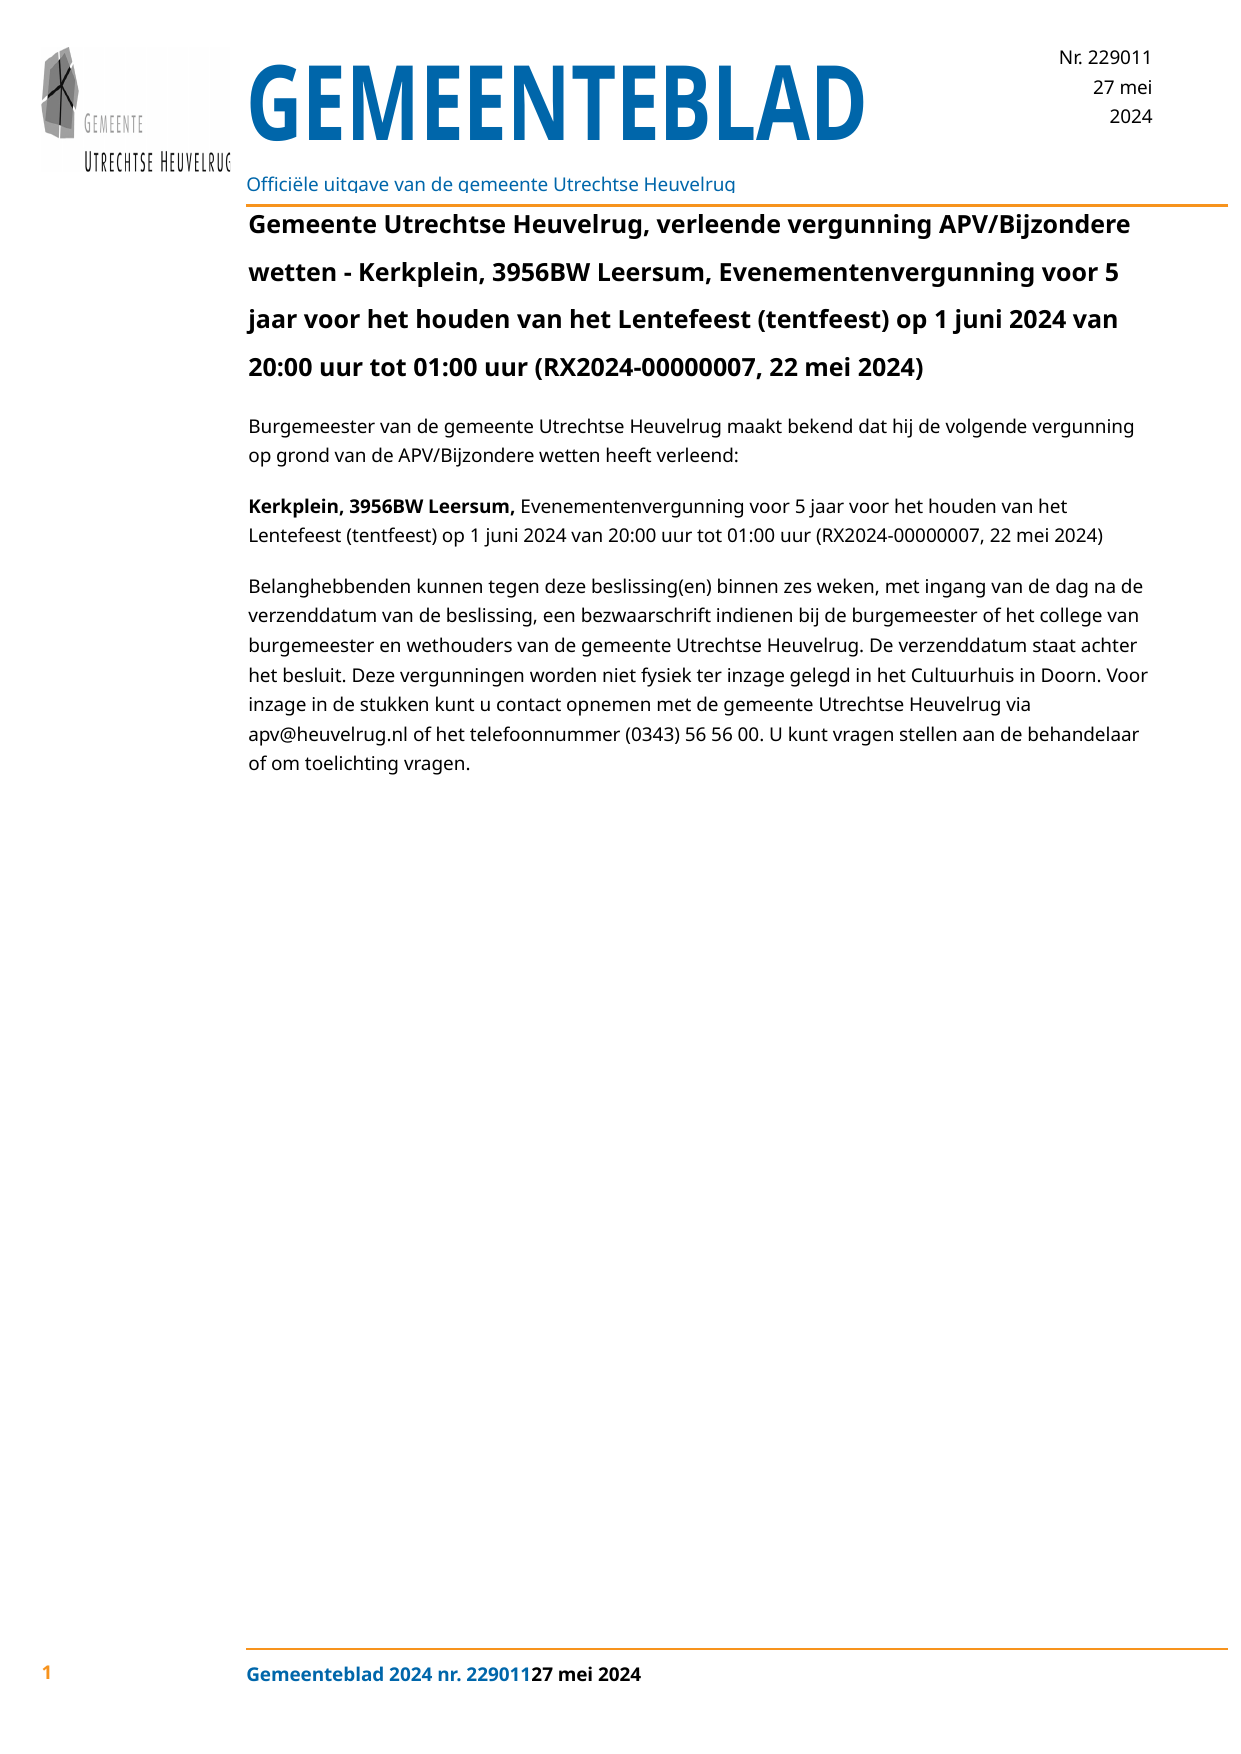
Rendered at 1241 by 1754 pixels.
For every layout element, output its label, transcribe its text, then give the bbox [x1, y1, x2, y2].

text Belanghebbenden kunnen tegen deze beslissing(en) binnen zes weken, met ingang van de dag na de verzenddatum van de beslissing, een bezwaarschrift indienen bij de burgemeester of het college van burgemeester en wethouders van de gemeente Utrechtse Heuvelrug. De verzenddatum staat achter het besluit. Deze vergunningen worden niet fysiek ter inzage gelegd in het Cultuurhuis in Doorn. Voor inzage in de stukken kunt u contact opnemen met de gemeente Utrechtse Heuvelrug via apv@heuvelrug.nl of het telefoonnummer (0343) 56 56 00. U kunt vragen stellen aan de behandelaar of om toelichting vragen. [248, 573, 1152, 776]
text Burgemeester van de gemeente Utrechtse Heuvelrug maakt bekend dat hij de volgende vergunning op grond van de APV/Bijzondere wetten heeft verleend: [248, 413, 1152, 468]
text Kerkplein, 3956BW Leersum, Evenementenvergunning voor 5 jaar voor het houden van het Lentefeest (tentfeest) op 1 juni 2024 van 20:00 uur tot 01:00 uur (RX2024-00000007, 22 mei 2024) [248, 493, 1152, 548]
text Gemeente Utrechtse Heuvelrug, verleende vergunning APV/Bijzondere wetten - Kerkplein, 3956BW Leersum, Evenementenvergunning voor 5 jaar voor het houden van het Lentefeest (tentfeest) op 1 juni 2024 van 20:00 uur tot 01:00 uur (RX2024-00000007, 22 mei 2024) [248, 207, 1152, 384]
picture [41, 47, 231, 172]
